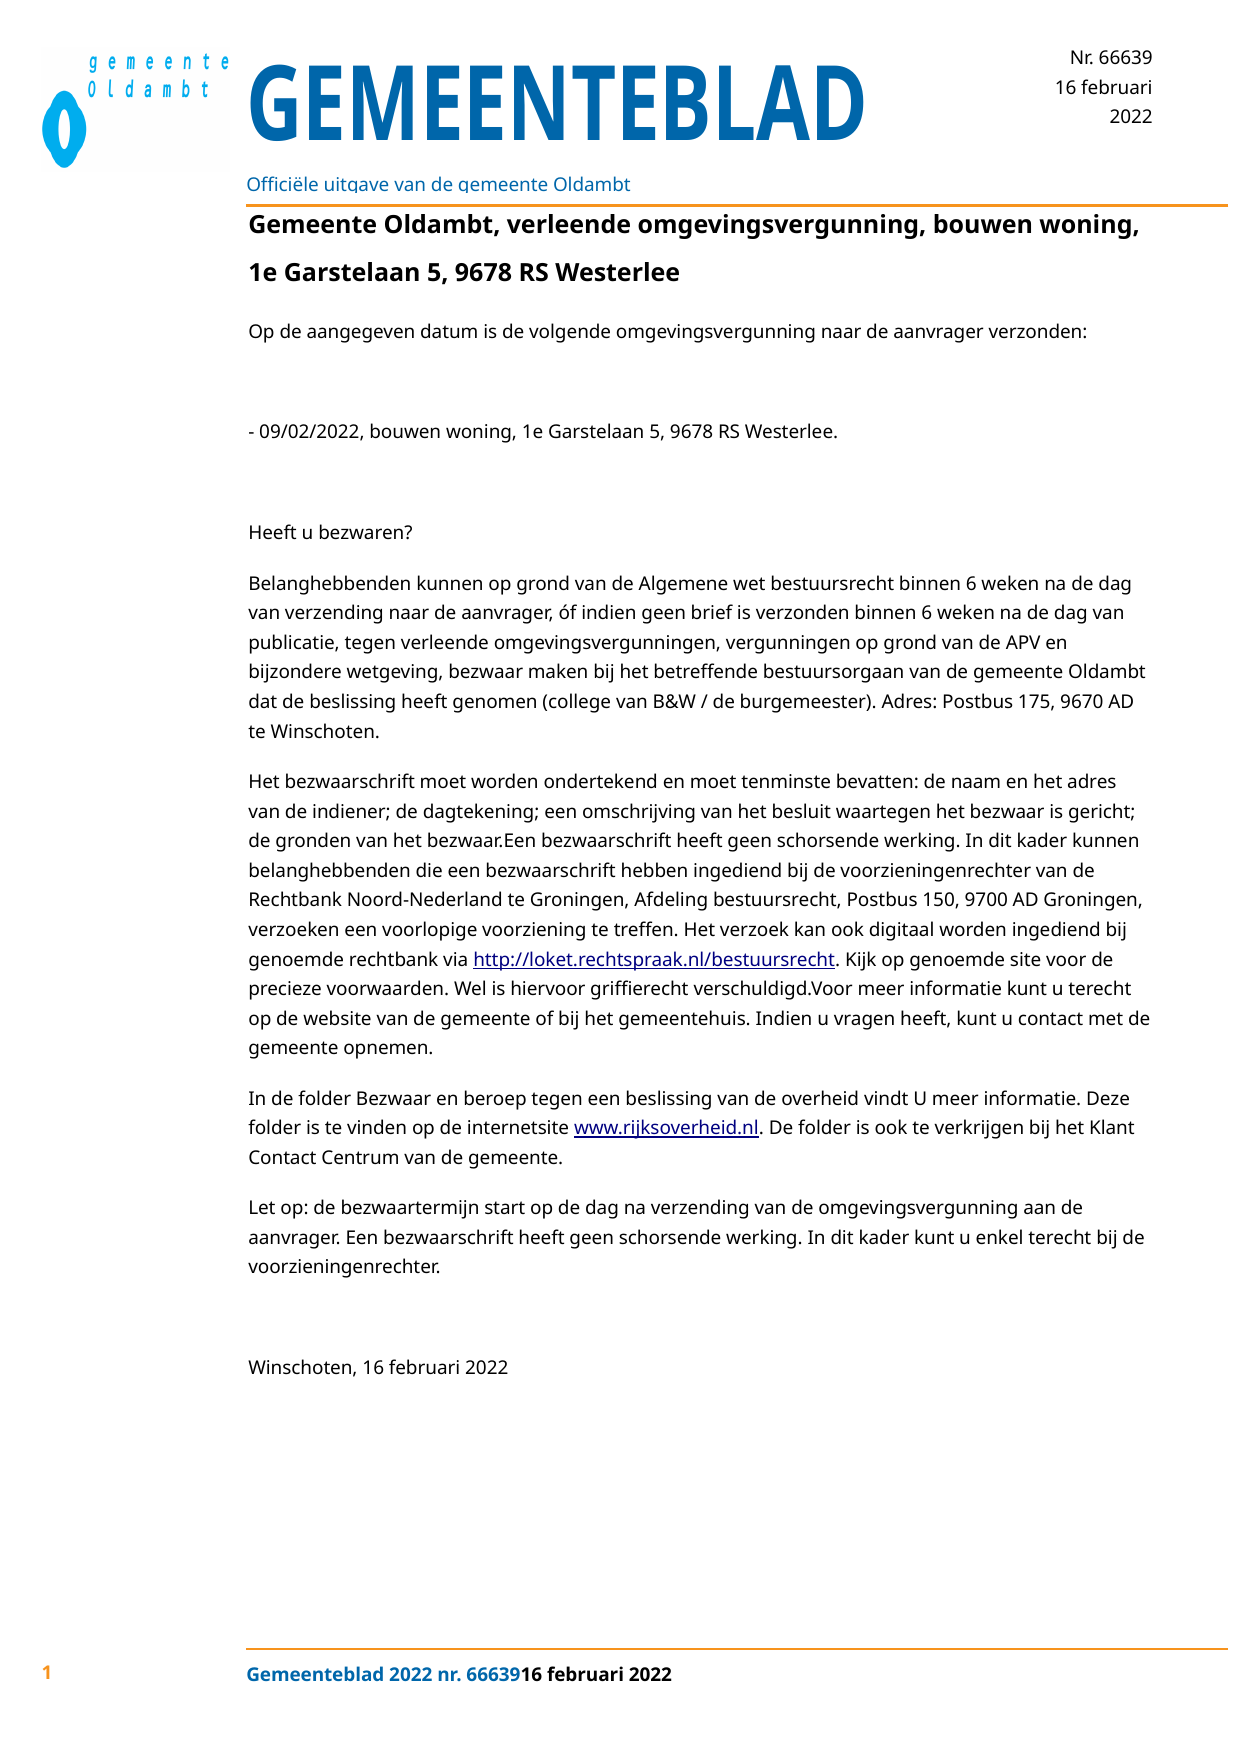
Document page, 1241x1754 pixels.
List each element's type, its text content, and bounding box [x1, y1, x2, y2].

text Heeft u bezwaren? [248, 519, 1152, 545]
text - 09/02/2022, bouwen woning, 1e Garstelaan 5, 9678 RS Westerlee. [248, 419, 1152, 444]
text In de folder Bezwaar en beroep tegen een beslissing van de overheid vindt U meer informatie. Deze folder is te vinden op de internetsite www.rijksoverheid.nl. De folder is ook te verkrijgen bij het Klant Contact Centrum van de gemeente. [248, 1085, 1152, 1170]
text Winschoten, 16 februari 2022 [248, 1354, 1152, 1380]
text Let op: de bezwaartermijn start op de dag na verzending van de omgevingsvergunning aan de aanvrager. Een bezwaarschrift heeft geen schorsende werking. In dit kader kunt u enkel terecht bij de voorzieningenrechter. [248, 1194, 1152, 1279]
text Gemeente Oldambt, verleende omgevingsvergunning, bouwen woning, 1e Garstelaan 5, 9678 RS Westerlee [248, 207, 1152, 288]
text Op de aangegeven datum is de volgende omgevingsvergunning naar de aanvrager verzonden: [248, 318, 1152, 344]
picture [41, 47, 231, 172]
text Belanghebbenden kunnen op grond van de Algemene wet bestuursrecht binnen 6 weken na de dag van verzending naar de aanvrager, óf indien geen brief is verzonden binnen 6 weken na de dag van publicatie, tegen verleende omgevingsvergunningen, vergunningen op grond van de APV en bijzondere wetgeving, bezwaar maken bij het betreffende bestuursorgaan van de gemeente Oldambt dat de beslissing heeft genomen (college van B&W / de burgemeester). Adres: Postbus 175, 9670 AD te Winschoten. [248, 570, 1152, 744]
text Het bezwaarschrift moet worden ondertekend en moet tenminste bevatten: de naam en het adres van de indiener; de dagtekening; een omschrijving van het besluit waartegen het bezwaar is gericht; de gronden van het bezwaar.Een bezwaarschrift heeft geen schorsende werking. In dit kader kunnen belanghebbenden die een bezwaarschrift hebben ingediend bij de voorzieningenrechter van de Rechtbank Noord-Nederland te Groningen, Afdeling bestuursrecht, Postbus 150, 9700 AD Groningen, verzoeken een voorlopige voorziening te treffen. Het verzoek kan ook digitaal worden ingediend bij genoemde rechtbank via http://loket.rechtspraak.nl/bestuursrecht. Kijk op genoemde site voor de precieze voorwaarden. Wel is hiervoor griffierecht verschuldigd.Voor meer informatie kunt u terecht op de website van de gemeente of bij het gemeentehuis. Indien u vragen heeft, kunt u contact met de gemeente opnemen. [248, 768, 1152, 1060]
